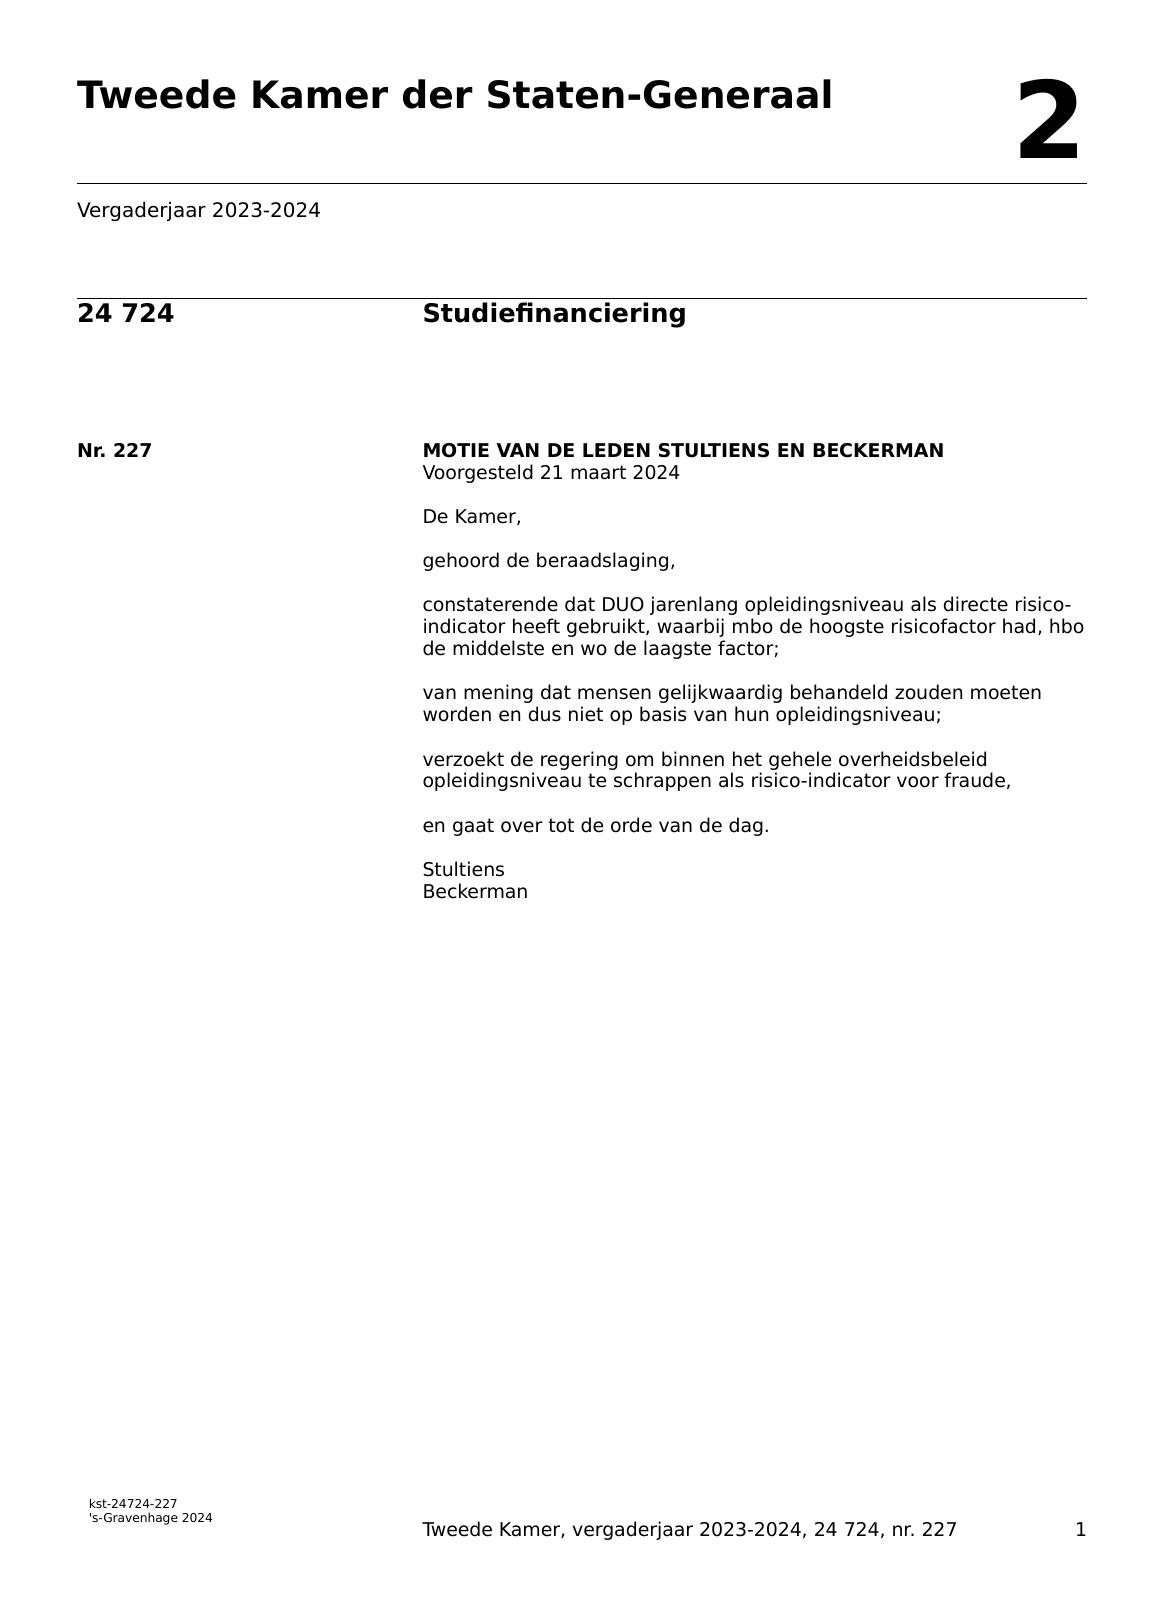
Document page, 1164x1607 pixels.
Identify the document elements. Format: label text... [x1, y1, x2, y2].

text Voorgesteld 21 maart 2024 [422, 462, 1087, 484]
text kst-24724-227 [88, 1497, 323, 1511]
text Beckerman [422, 881, 1087, 903]
text constaterende dat DUO jarenlang opleidingsniveau als directe risico-indicator heeft gebruikt, waarbij mbo de hoogste risicofactor had, hbo de middelste en wo de laagste factor; [422, 594, 1087, 660]
text Stultiens [422, 859, 1087, 881]
text 's-Gravenhage 2024 [88, 1511, 323, 1525]
table_cell Vergaderjaar 2023-2024 [77, 184, 1087, 298]
text verzoekt de regering om binnen het gehele overheidsbeleid opleidingsniveau te schrappen als risico-indicator voor fraude, [422, 748, 1087, 792]
subtitle Nr. 227 MOTIE VAN DE LEDEN STULTIENS EN BECKERMAN [77, 440, 1087, 462]
text en gaat over tot de orde van de dag. [422, 814, 1087, 837]
table_header Tweede Kamer der Staten-Generaal [77, 59, 886, 183]
table_header 2 [886, 59, 1087, 183]
text van mening dat mensen gelijkwaardig behandeld zouden moeten worden en dus niet op basis van hun opleidingsniveau; [422, 682, 1087, 726]
text gehoord de beraadslaging, [422, 550, 1087, 572]
subtitle 24 724 Studiefinanciering [77, 299, 1087, 329]
text De Kamer, [422, 506, 1087, 528]
